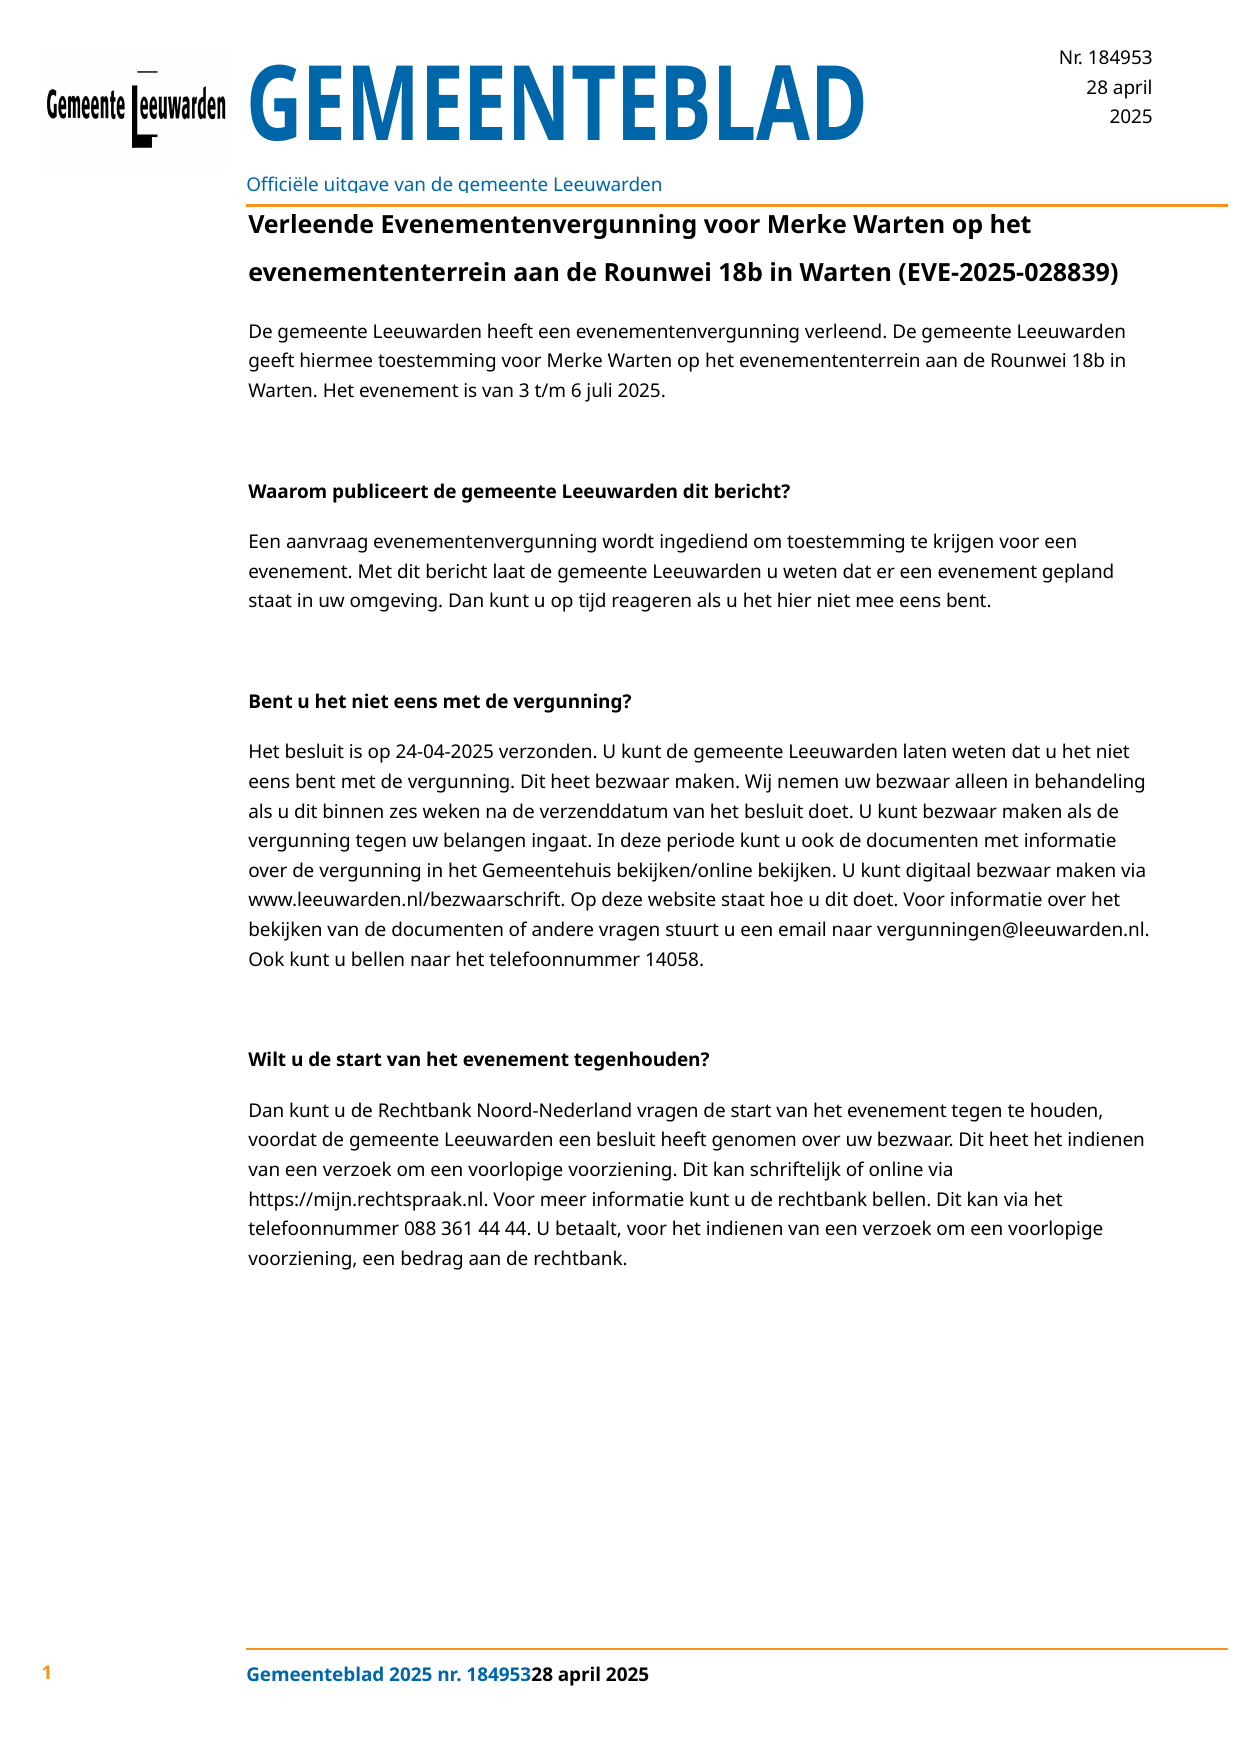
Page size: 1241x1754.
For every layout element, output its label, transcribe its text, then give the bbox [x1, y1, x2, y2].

picture [41, 47, 231, 172]
text Dan kunt u de Rechtbank Noord-Nederland vragen de start van het evenement tegen te houden, voordat de gemeente Leeuwarden een besluit heeft genomen over uw bezwaar. Dit heet het indienen van een verzoek om een voorlopige voorziening. Dit kan schriftelijk of online via https://mijn.rechtspraak.nl. Voor meer informatie kunt u de rechtbank bellen. Dit kan via het telefoonnummer 088 361 44 44. U betaalt, voor het indienen van een verzoek om een voorlopige voorziening, een bedrag aan de rechtbank. [248, 1097, 1152, 1271]
text Verleende Evenementenvergunning voor Merke Warten op het evenemententerrein aan de Rounwei 18b in Warten (EVE-2025-028839) [248, 207, 1152, 288]
text Waarom publiceert de gemeente Leeuwarden dit bericht? [248, 478, 1152, 504]
text Een aanvraag evenementenvergunning wordt ingediend om toestemming te krijgen voor een evenement. Met dit bericht laat de gemeente Leeuwarden u weten dat er een evenement gepland staat in uw omgeving. Dan kunt u op tijd reageren als u het hier niet mee eens bent. [248, 528, 1152, 613]
text Bent u het niet eens met de vergunning? [248, 688, 1152, 714]
text De gemeente Leeuwarden heeft een evenementenvergunning verleend. De gemeente Leeuwarden geeft hiermee toestemming voor Merke Warten op het evenemententerrein aan de Rounwei 18b in Warten. Het evenement is van 3 t/m 6 juli 2025. [248, 318, 1152, 403]
text Wilt u de start van het evenement tegenhouden? [248, 1047, 1152, 1072]
text Het besluit is op 24-04-2025 verzonden. U kunt de gemeente Leeuwarden laten weten dat u het niet eens bent met de vergunning. Dit heet bezwaar maken. Wij nemen uw bezwaar alleen in behandeling als u dit binnen zes weken na de verzenddatum van het besluit doet. U kunt bezwaar maken als de vergunning tegen uw belangen ingaat. In deze periode kunt u ook de documenten met informatie over de vergunning in het Gemeentehuis bekijken/online bekijken. U kunt digitaal bezwaar maken via www.leeuwarden.nl/bezwaarschrift. Op deze website staat hoe u dit doet. Voor informatie over het bekijken van de documenten of andere vragen stuurt u een email naar vergunningen@leeuwarden.nl. Ook kunt u bellen naar het telefoonnummer 14058. [248, 739, 1152, 972]
